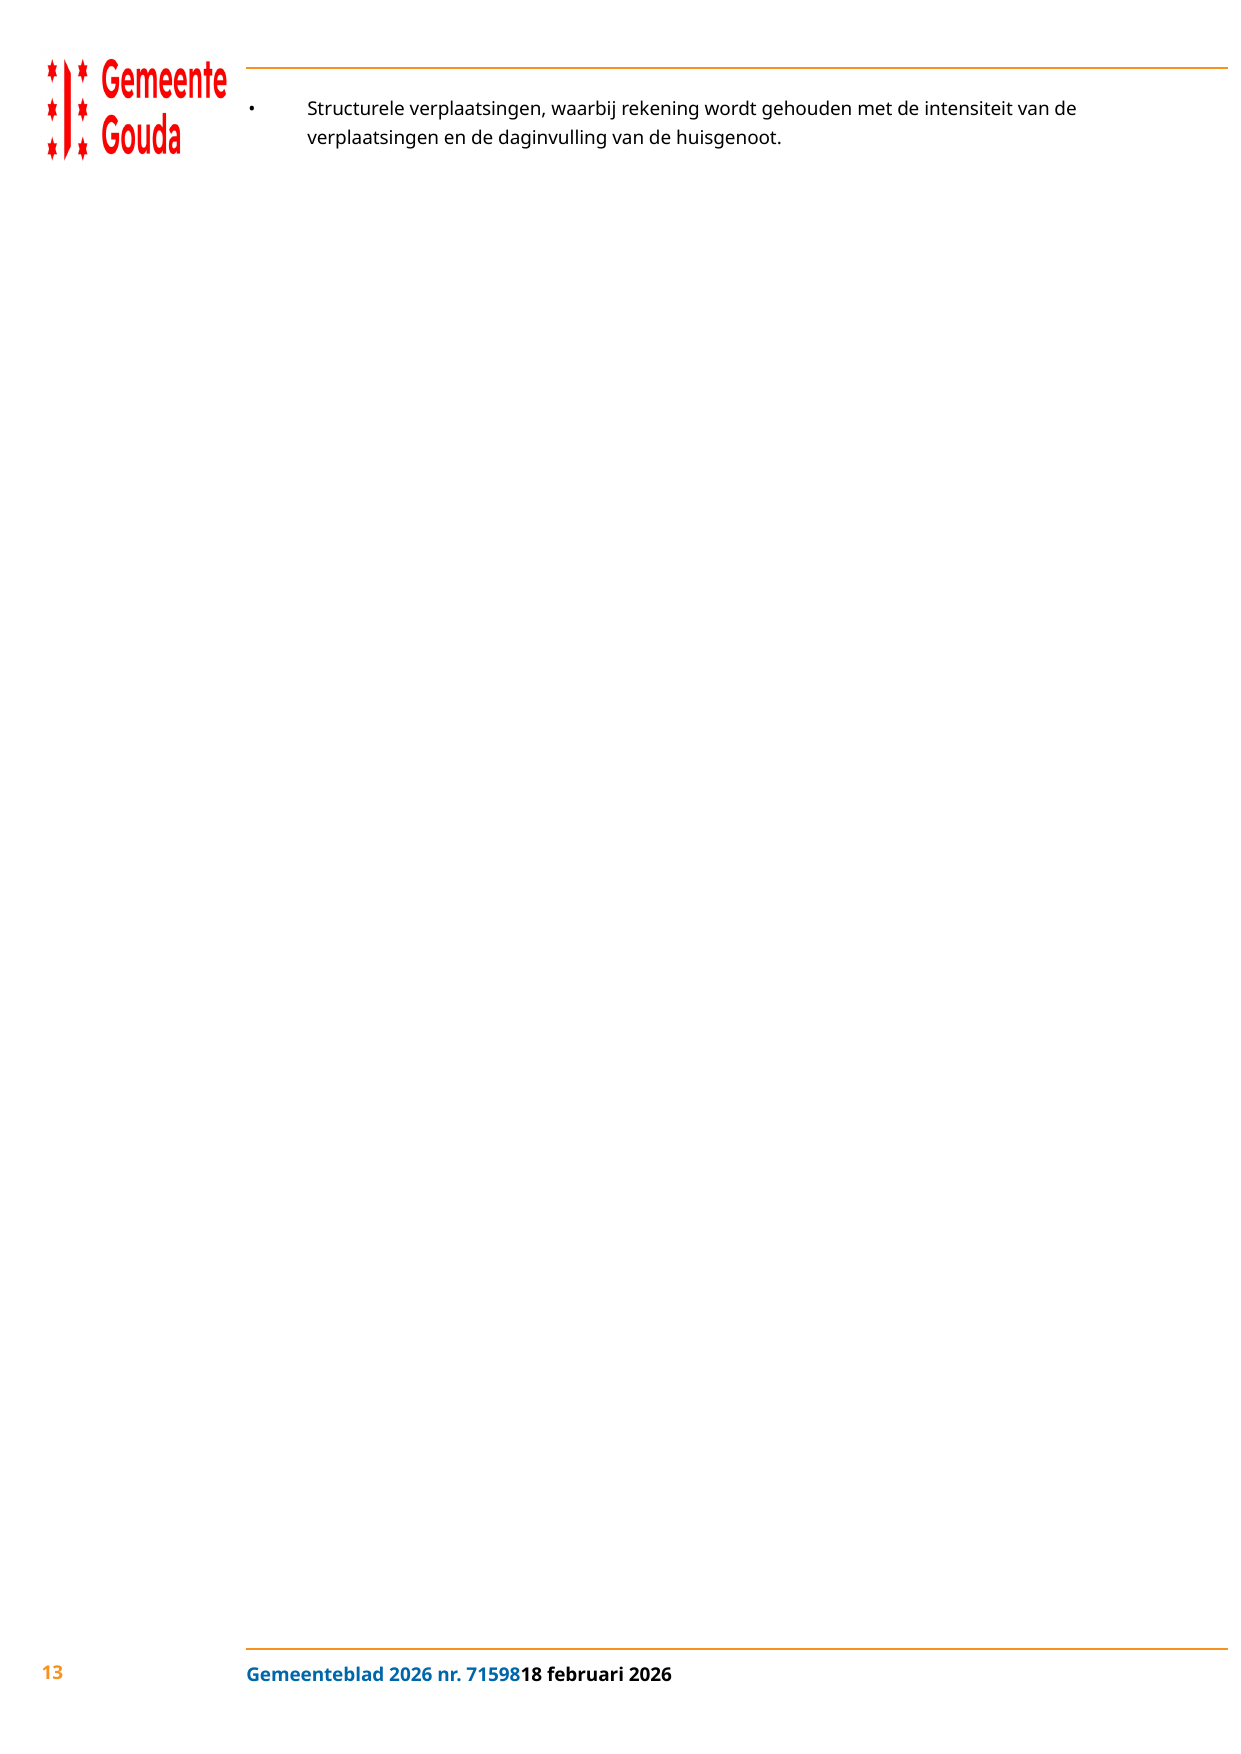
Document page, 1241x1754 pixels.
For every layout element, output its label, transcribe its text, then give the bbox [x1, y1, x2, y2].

list Structurele verplaatsingen, waarbij rekening wordt gehouden met de intensiteit van de verplaatsingen en de daginvulling van de huisgenoot. [248, 95, 1152, 150]
picture [41, 47, 231, 172]
